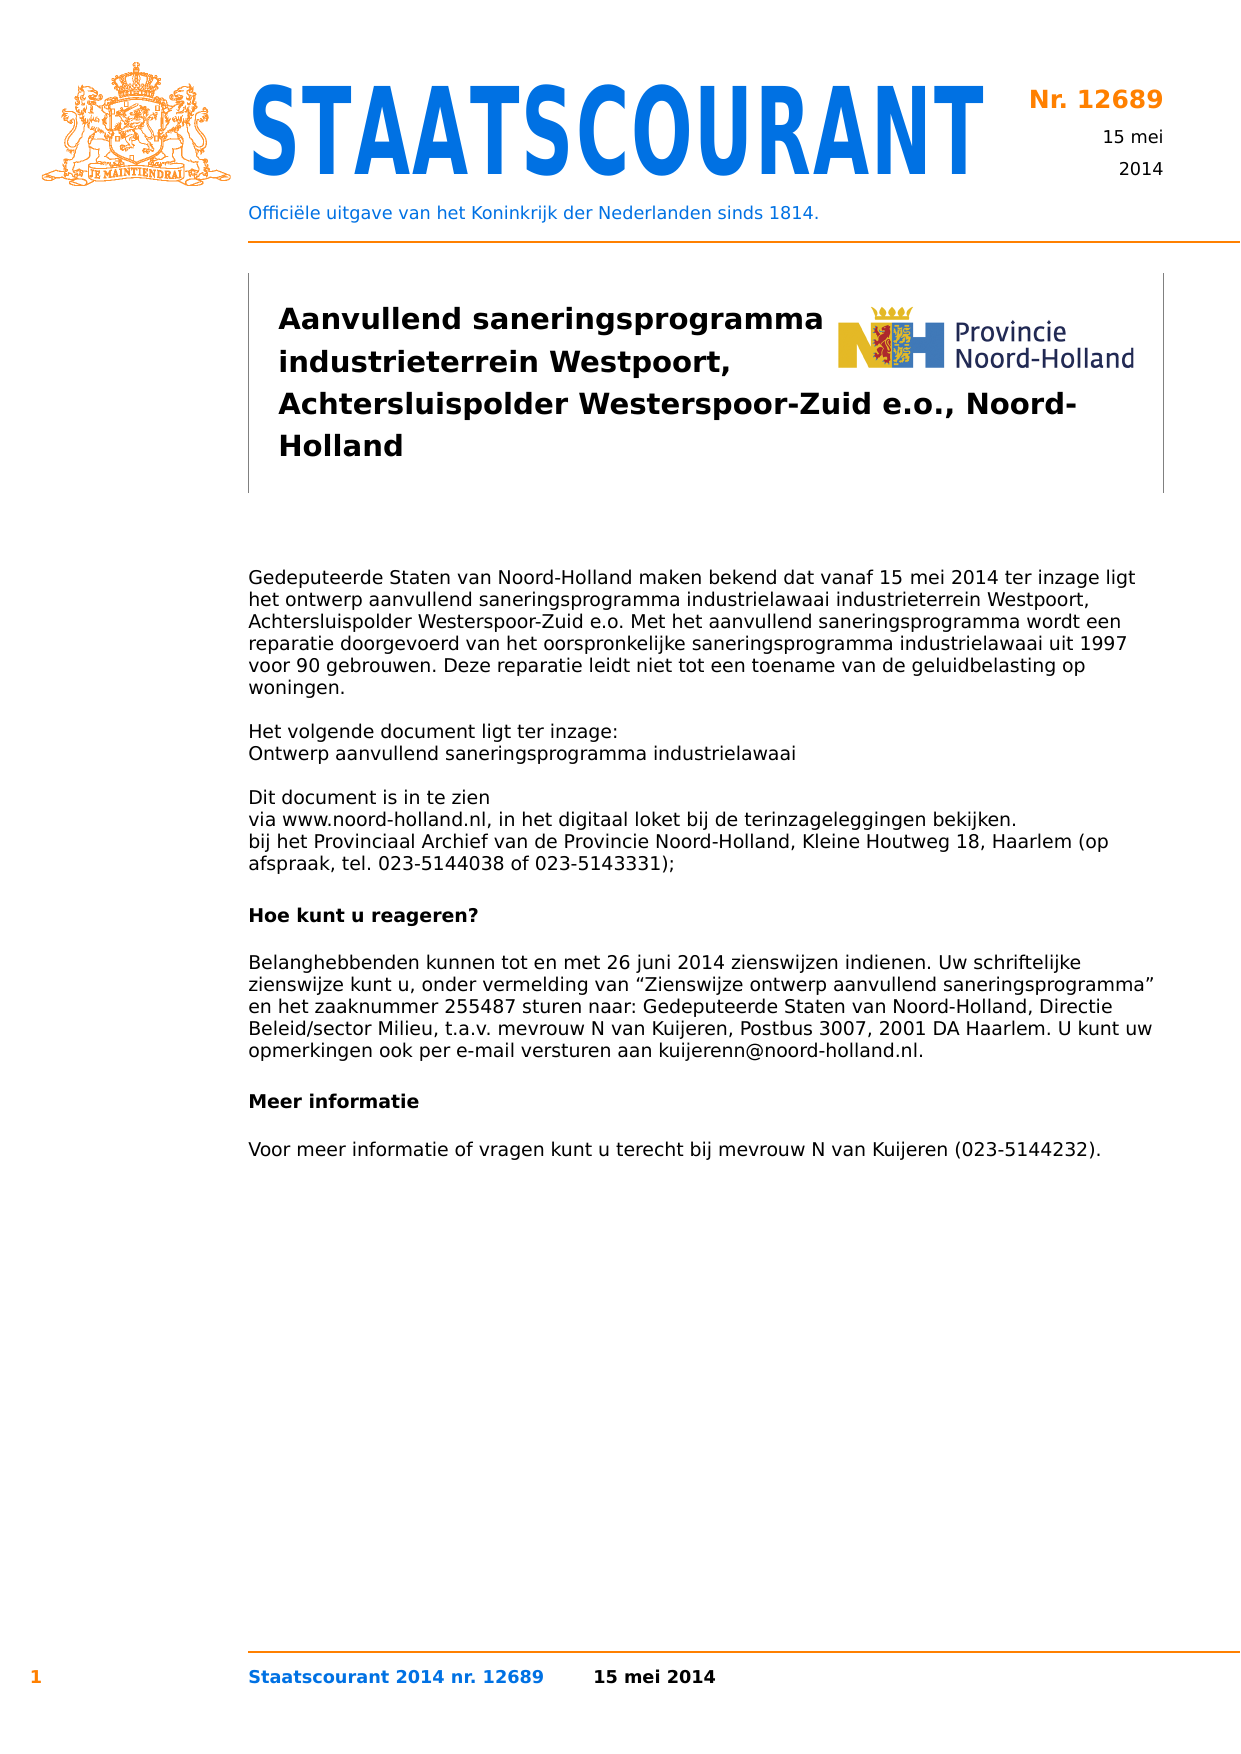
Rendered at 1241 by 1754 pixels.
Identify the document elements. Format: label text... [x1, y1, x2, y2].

subtitle Meer informatie [248, 1091, 1163, 1113]
text Voor meer informatie of vragen kunt u terecht bij mevrouw N van Kuijeren (023-5144232). [248, 1138, 1163, 1160]
subtitle Hoe kunt u reageren? [248, 904, 1163, 927]
text Gedeputeerde Staten van Noord-Holland maken bekend dat vanaf 15 mei 2014 ter inzage ligt het ontwerp aanvullend saneringsprogramma industrielawaai industrieterrein Westpoort, Achtersluispolder Westerspoor-Zuid e.o. Met het aanvullend saneringsprogramma wordt een reparatie doorgevoerd van het oorspronkelijke saneringsprogramma industrielawaai uit 1997 voor 90 gebrouwen. Deze reparatie leidt niet tot een toename van de geluidbelasting op woningen. [248, 567, 1163, 699]
table_header [25, 62, 248, 241]
text Ontwerp aanvullend saneringsprogramma industrielawaai [248, 743, 1163, 765]
text via www.noord-holland.nl, in het digitaal loket bij de terinzageleggingen bekijken. [248, 809, 1163, 831]
picture [41, 62, 231, 186]
table_header Nr. 12689 [998, 62, 1240, 121]
table_cell 15 mei [998, 121, 1240, 153]
picture [838, 302, 1134, 374]
subtitle Aanvullend saneringsprogramma industrieterrein Westpoort, Achtersluispolder Westerspoor-Zuid e.o., Noord-Holland [249, 273, 1163, 493]
table_header STAATSCOURANT [248, 62, 998, 203]
text bij het Provinciaal Archief van de Provincie Noord-Holland, Kleine Houtweg 18, Haarlem (op afspraak, tel. 023-5144038 of 023-5143331); [248, 831, 1163, 874]
text Dit document is in te zien [248, 787, 1163, 809]
text Belanghebbenden kunnen tot en met 26 juni 2014 zienswijzen indienen. Uw schriftelijke zienswijze kunt u, onder vermelding van “Zienswijze ontwerp aanvullend saneringsprogramma” en het zaaknummer 255487 sturen naar: Gedeputeerde Staten van Noord-Holland, Directie Beleid/sector Milieu, t.a.v. mevrouw N van Kuijeren, Postbus 3007, 2001 DA Haarlem. U kunt uw opmerkingen ook per e-mail versturen aan kuijerenn@noord-holland.nl. [248, 952, 1163, 1061]
table_cell 2014 [998, 153, 1240, 203]
text Het volgende document ligt ter inzage: [248, 721, 1163, 743]
table_cell Officiële uitgave van het Koninkrijk der Nederlanden sinds 1814. [248, 203, 1240, 241]
